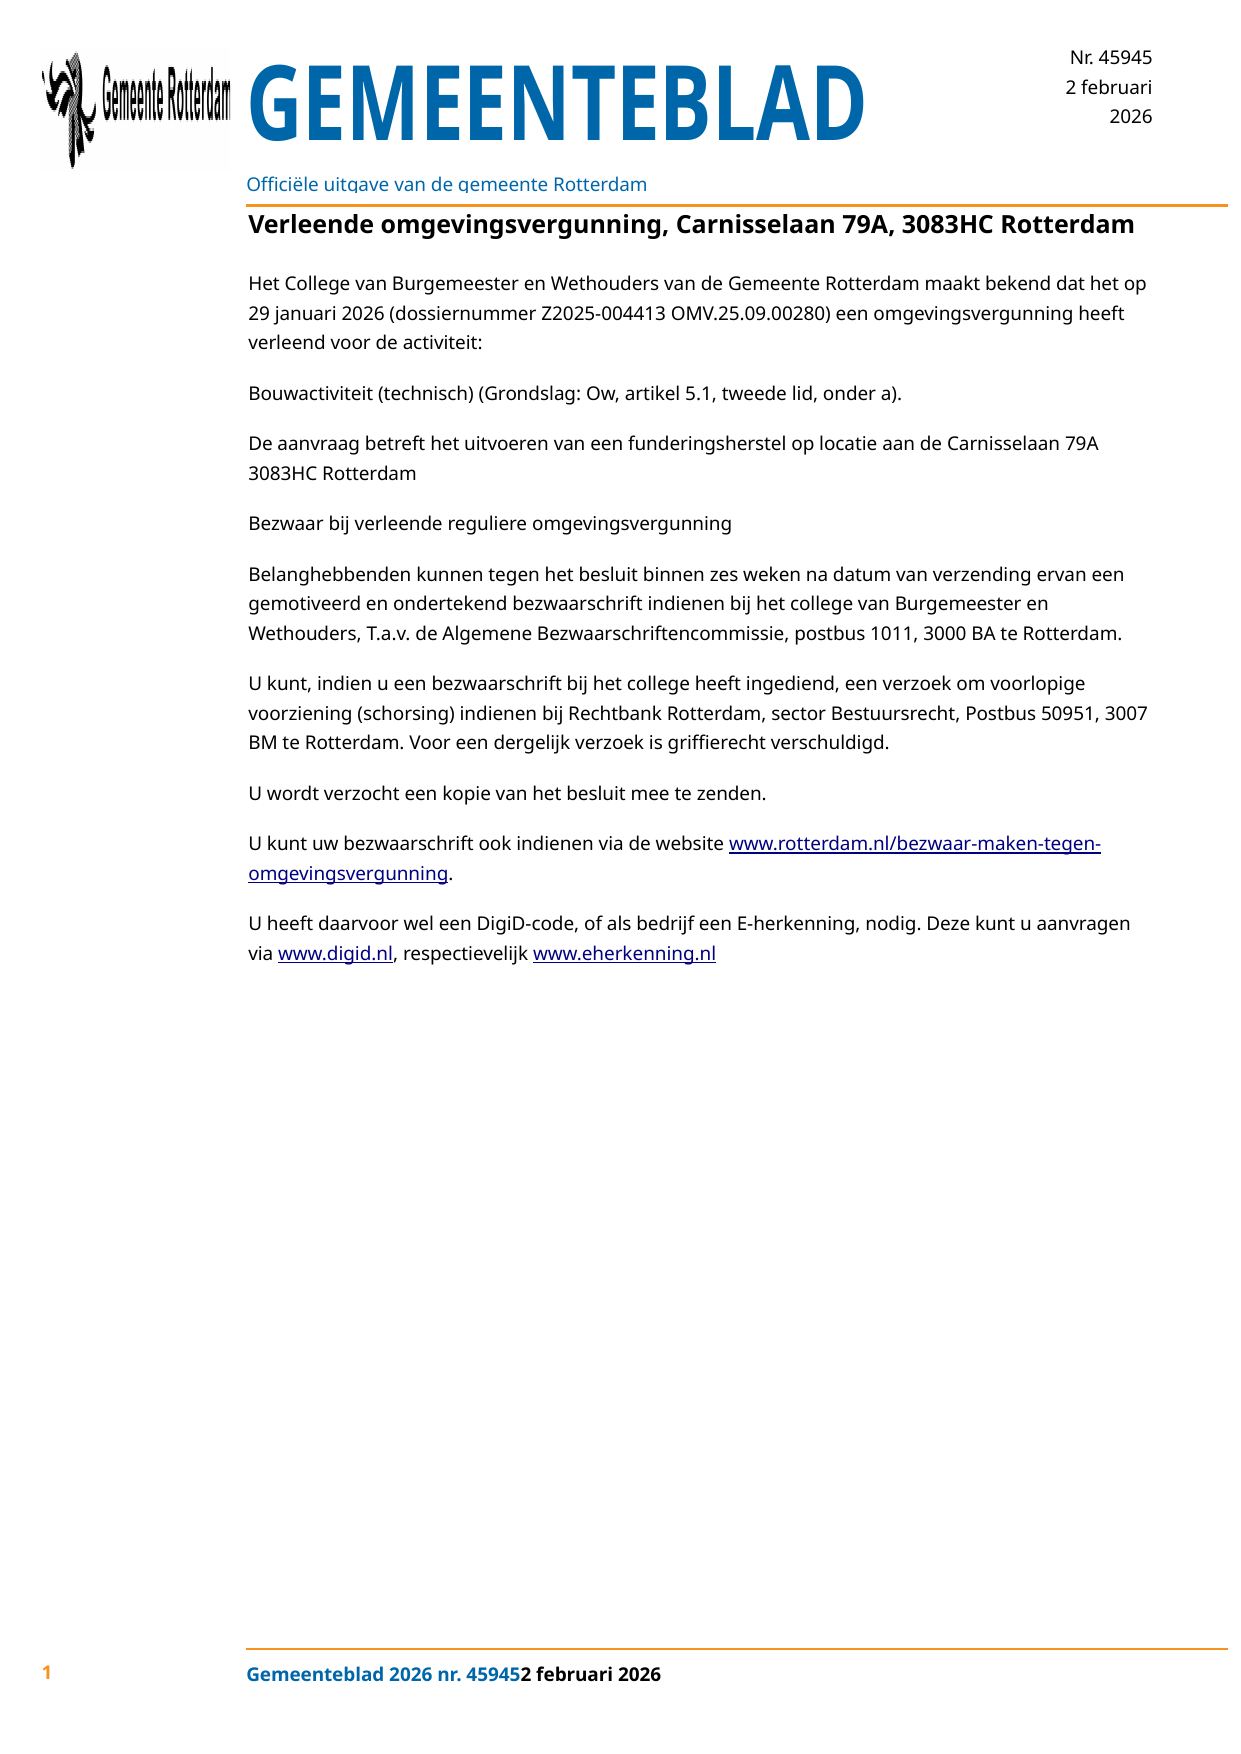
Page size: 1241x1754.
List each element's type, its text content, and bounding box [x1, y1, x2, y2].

text Bezwaar bij verleende reguliere omgevingsvergunning [248, 510, 1152, 536]
text U heeft daarvoor wel een DigiD-code, of als bedrijf een E-herkenning, nodig. Deze kunt u aanvragen via www.digid.nl, respectievelijk www.eherkenning.nl [248, 910, 1152, 966]
text U wordt verzocht een kopie van het besluit mee te zenden. [248, 780, 1152, 806]
text Belanghebbenden kunnen tegen het besluit binnen zes weken na datum van verzending ervan een gemotiveerd en ondertekend bezwaarschrift indienen bij het college van Burgemeester en Wethouders, T.a.v. de Algemene Bezwaarschriftencommissie, postbus 1011, 3000 BA te Rotterdam. [248, 561, 1152, 646]
text De aanvraag betreft het uitvoeren van een funderingsherstel op locatie aan de Carnisselaan 79A 3083HC Rotterdam [248, 430, 1152, 486]
text Bouwactiviteit (technisch) (Grondslag: Ow, artikel 5.1, tweede lid, onder a). [248, 380, 1152, 406]
text U kunt uw bezwaarschrift ook indienen via de website www.rotterdam.nl/bezwaar-maken-tegen-omgevingsvergunning. [248, 830, 1152, 886]
picture [41, 47, 231, 172]
text U kunt, indien u een bezwaarschrift bij het college heeft ingediend, een verzoek om voorlopige voorziening (schorsing) indienen bij Rechtbank Rotterdam, sector Bestuursrecht, Postbus 50951, 3007 BM te Rotterdam. Voor een dergelijk verzoek is griffierecht verschuldigd. [248, 670, 1152, 755]
text Het College van Burgemeester en Wethouders van de Gemeente Rotterdam maakt bekend dat het op 29 januari 2026 (dossiernummer Z2025-004413 OMV.25.09.00280) een omgevingsvergunning heeft verleend voor de activiteit: [248, 270, 1152, 355]
text Verleende omgevingsvergunning, Carnisselaan 79A, 3083HC Rotterdam [248, 207, 1152, 241]
